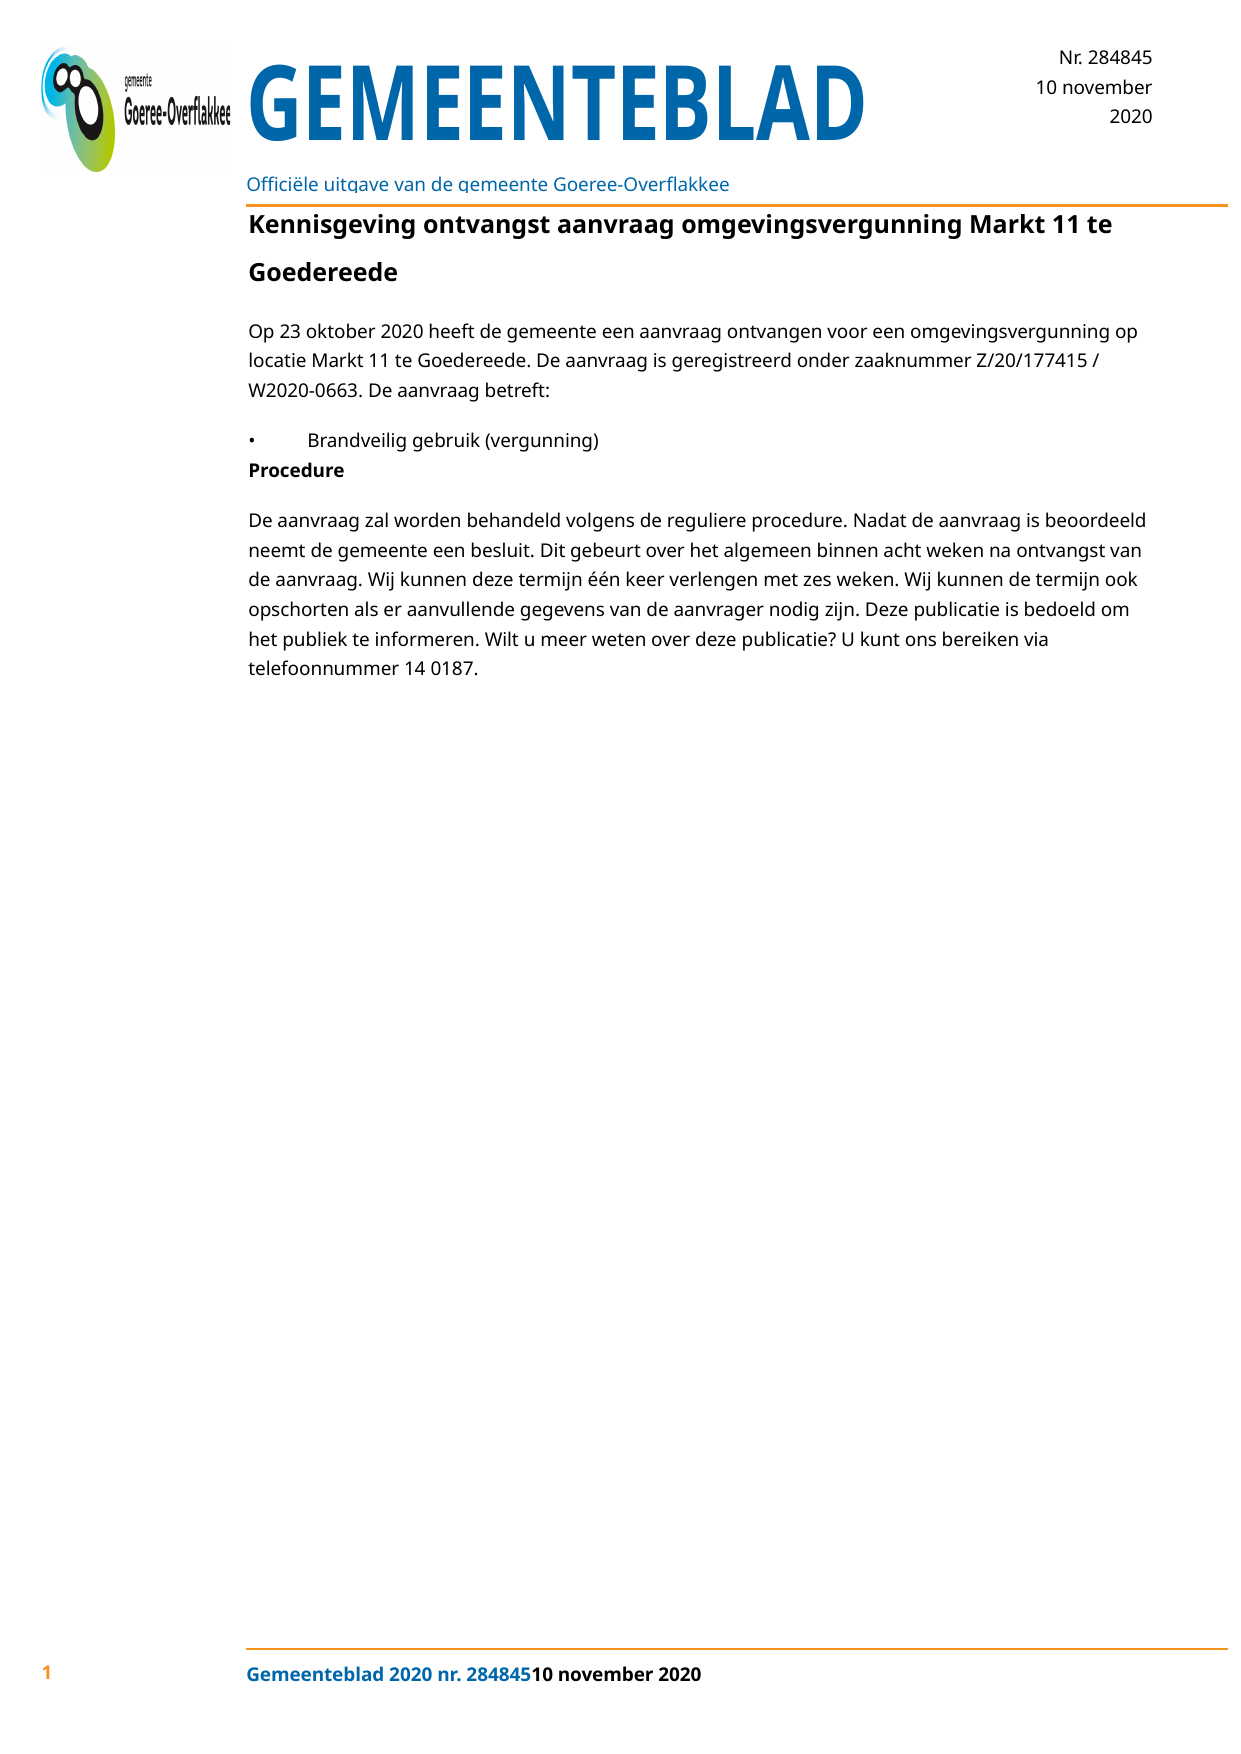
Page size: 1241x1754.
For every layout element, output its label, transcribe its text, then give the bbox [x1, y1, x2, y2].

picture [41, 47, 231, 172]
text Procedure [248, 457, 1152, 483]
text Op 23 oktober 2020 heeft de gemeente een aanvraag ontvangen voor een omgevingsvergunning op locatie Markt 11 te Goedereede. De aanvraag is geregistreerd onder zaaknummer Z/20/177415 / W2020-0663. De aanvraag betreft: [248, 318, 1152, 403]
text De aanvraag zal worden behandeld volgens de reguliere procedure. Nadat de aanvraag is beoordeeld neemt de gemeente een besluit. Dit gebeurt over het algemeen binnen acht weken na ontvangst van de aanvraag. Wij kunnen deze termijn één keer verlengen met zes weken. Wij kunnen de termijn ook opschorten als er aanvullende gegevens van de aanvrager nodig zijn. Deze publicatie is bedoeld om het publiek te informeren. Wilt u meer weten over deze publicatie? U kunt ons bereiken via telefoonnummer 14 0187. [248, 507, 1152, 681]
text Kennisgeving ontvangst aanvraag omgevingsvergunning Markt 11 te Goedereede [248, 207, 1152, 288]
list Brandveilig gebruik (vergunning) [248, 427, 1152, 453]
